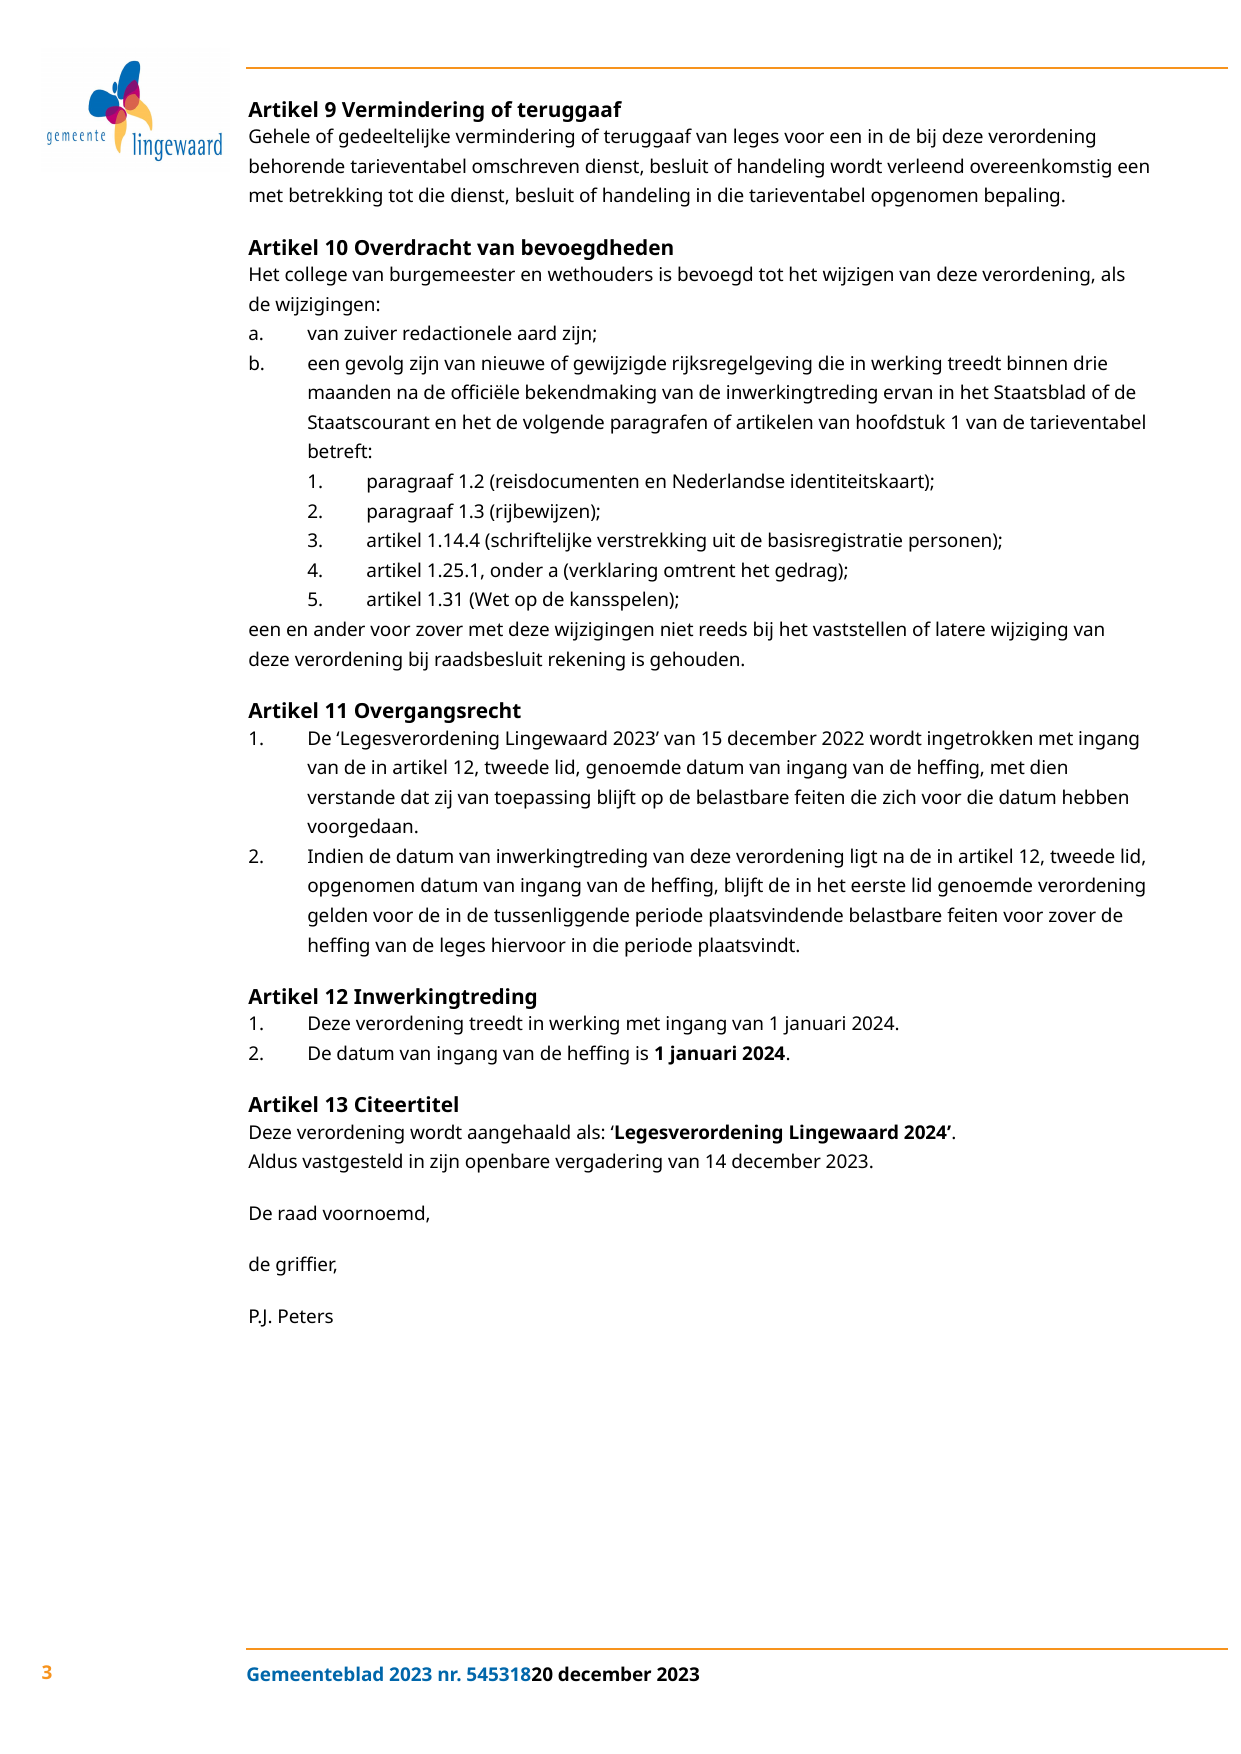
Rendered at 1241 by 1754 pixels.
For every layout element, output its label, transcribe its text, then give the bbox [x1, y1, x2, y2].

list De ‘Legesverordening Lingewaard 2023’ van 15 december 2022 wordt ingetrokken met ingang van de in artikel 12, tweede lid, genoemde datum van ingang van de heffing, met dien verstande dat zij van toepassing blijft op de belastbare feiten die zich voor die datum hebben voorgedaan. [248, 725, 1152, 839]
list artikel 1.31 (Wet op de kansspelen); [307, 587, 1152, 612]
list De datum van ingang van de heffing is 1 januari 2024. [248, 1040, 1152, 1066]
text Gehele of gedeeltelijke vermindering of teruggaaf van leges voor een in de bij deze verordening behorende tarieventabel omschreven dienst, besluit of handeling wordt verleend overeenkomstig een met betrekking tot die dienst, besluit of handeling in die tarieventabel opgenomen bepaling. [248, 123, 1152, 208]
text Deze verordening wordt aangehaald als: ‘Legesverordening Lingewaard 2024’. [248, 1119, 1152, 1145]
text Artikel 10 Overdracht van bevoegdheden [248, 233, 1152, 261]
text Artikel 12 Inwerkingtreding [248, 982, 1152, 1011]
text Aldus vastgesteld in zijn openbare vergadering van 14 december 2023. [248, 1149, 1152, 1174]
list artikel 1.25.1, onder a (verklaring omtrent het gedrag); [307, 557, 1152, 583]
list paragraaf 1.2 (reisdocumenten en Nederlandse identiteitskaart); [307, 468, 1152, 494]
text Het college van burgemeester en wethouders is bevoegd tot het wijzigen van deze verordening, als de wijzigingen: [248, 261, 1152, 317]
text P.J. Peters [248, 1303, 1152, 1329]
text De raad voornoemd, [248, 1200, 1152, 1226]
list een gevolg zijn van nieuwe of gewijzigde rijksregelgeving die in werking treedt binnen drie maanden na de officiële bekendmaking van de inwerkingtreding ervan in het Staatsblad of de Staatscourant en het de volgende paragrafen of artikelen van hoofdstuk 1 van de tarieventabel betreft: [248, 350, 1152, 464]
text de griffier, [248, 1252, 1152, 1277]
text Artikel 11 Overgangsrecht [248, 696, 1152, 725]
list Indien de datum van inwerkingtreding van deze verordening ligt na de in artikel 12, tweede lid, opgenomen datum van ingang van de heffing, blijft de in het eerste lid genoemde verordening gelden voor de in de tussenliggende periode plaatsvindende belastbare feiten voor zover de heffing van de leges hiervoor in die periode plaatsvindt. [248, 843, 1152, 957]
text Artikel 13 Citeertitel [248, 1091, 1152, 1119]
list Deze verordening treedt in werking met ingang van 1 januari 2024. [248, 1011, 1152, 1036]
text een en ander voor zover met deze wijzigingen niet reeds bij het vaststellen of latere wijziging van deze verordening bij raadsbesluit rekening is gehouden. [248, 616, 1152, 672]
text Artikel 9 Vermindering of teruggaaf [248, 95, 1152, 123]
list artikel 1.14.4 (schriftelijke verstrekking uit de basisregistratie personen); [307, 527, 1152, 553]
picture [41, 47, 231, 172]
list van zuiver redactionele aard zijn; [248, 320, 1152, 346]
list paragraaf 1.3 (rijbewijzen); [307, 498, 1152, 524]
